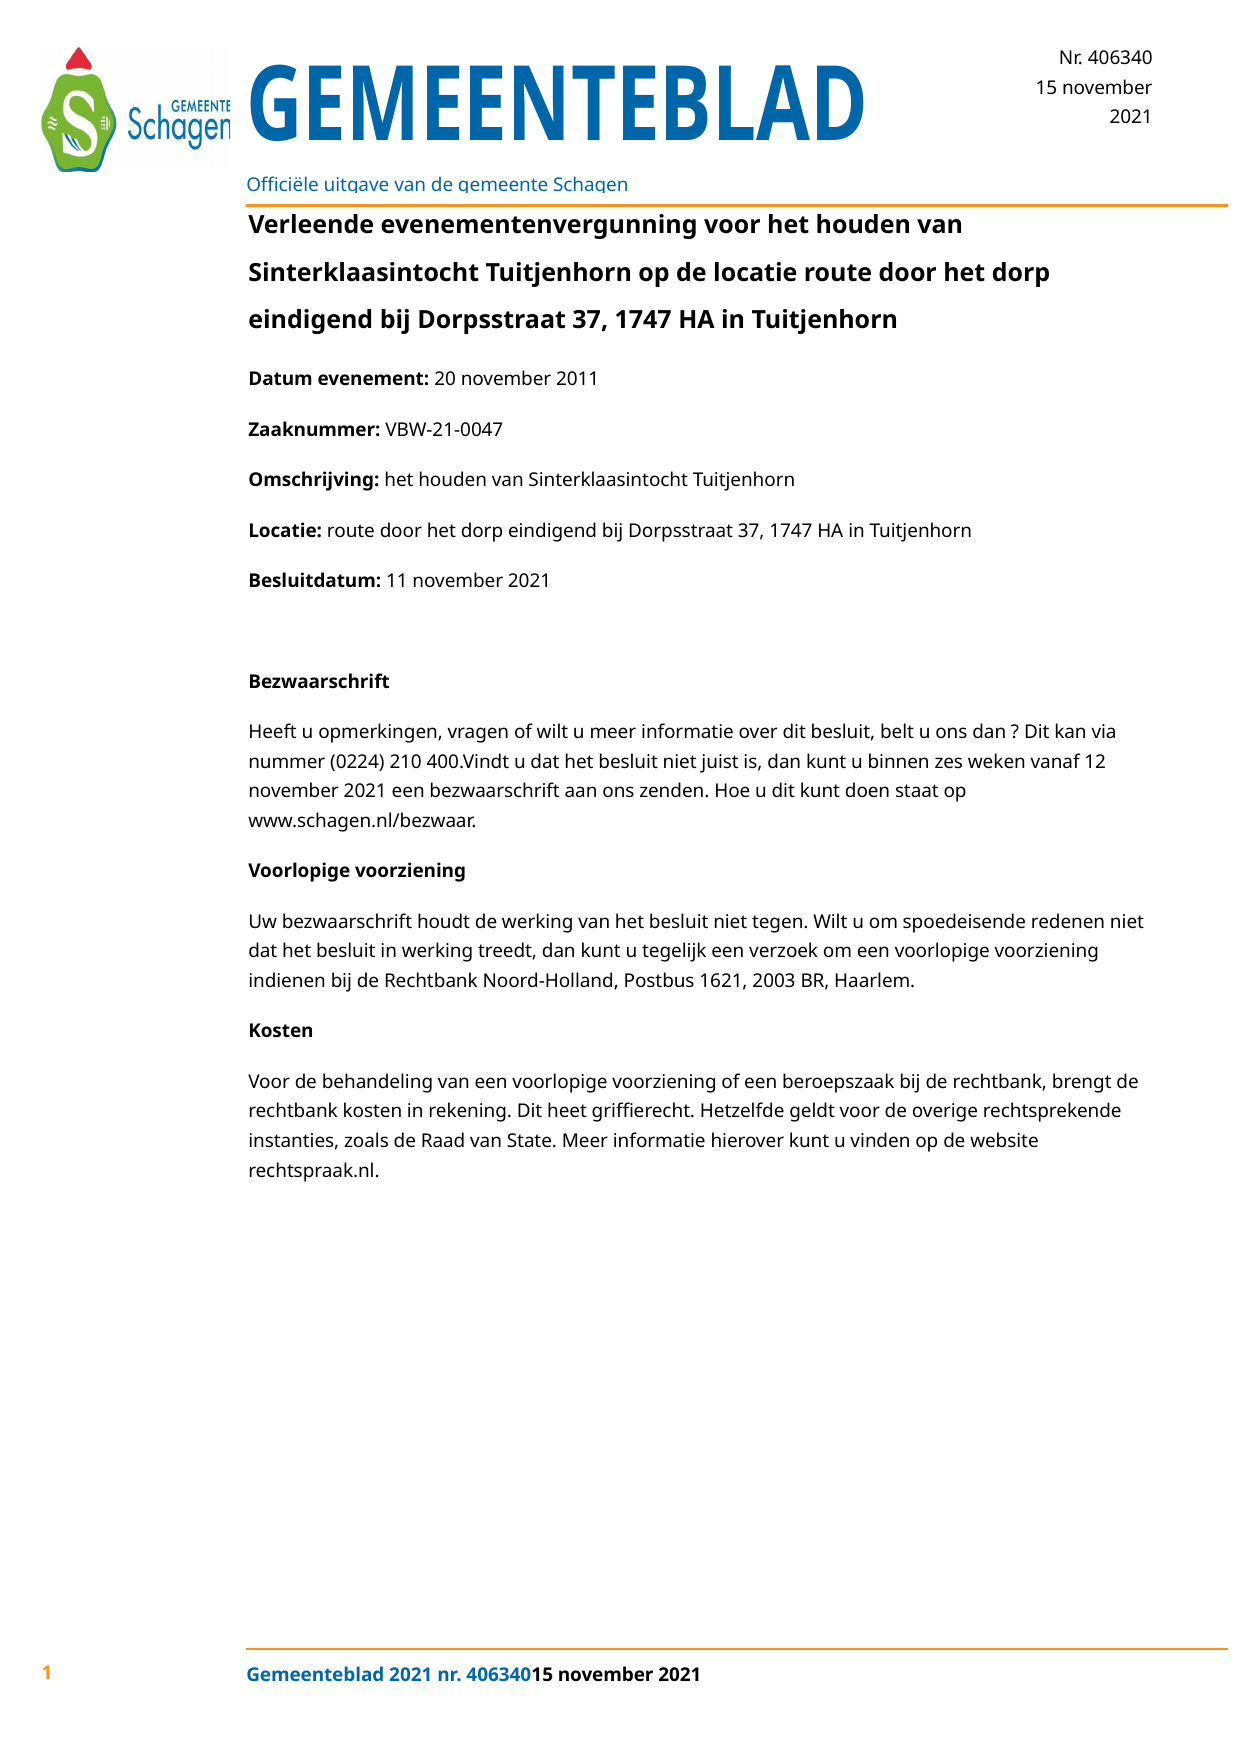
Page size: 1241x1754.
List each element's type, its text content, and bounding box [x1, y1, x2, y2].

text Datum evenement: 20 november 2011 [248, 366, 1152, 391]
text Voor de behandeling van een voorlopige voorziening of een beroepszaak bij de rechtbank, brengt de rechtbank kosten in rekening. Dit heet griffierecht. Hetzelfde geldt voor de overige rechtsprekende instanties, zoals de Raad van State. Meer informatie hierover kunt u vinden op de website rechtspraak.nl. [248, 1068, 1152, 1182]
text Zaaknummer: VBW-21-0047 [248, 416, 1152, 442]
text Kosten [248, 1018, 1152, 1043]
picture [41, 47, 231, 172]
text Omschrijving: het houden van Sinterklaasintocht Tuitjenhorn [248, 466, 1152, 492]
text Locatie: route door het dorp eindigend bij Dorpsstraat 37, 1747 HA in Tuitjenhorn [248, 517, 1152, 542]
text Bezwaarschrift [248, 668, 1152, 694]
text Heeft u opmerkingen, vragen of wilt u meer informatie over dit besluit, belt u ons dan ? Dit kan via nummer (0224) 210 400.Vindt u dat het besluit niet juist is, dan kunt u binnen zes weken vanaf 12 november 2021 een bezwaarschrift aan ons zenden. Hoe u dit kunt doen staat op www.schagen.nl/bezwaar. [248, 718, 1152, 833]
text Uw bezwaarschrift houdt de werking van het besluit niet tegen. Wilt u om spoedeisende redenen niet dat het besluit in werking treedt, dan kunt u tegelijk een verzoek om een voorlopige voorziening indienen bij de Rechtbank Noord-Holland, Postbus 1621, 2003 BR, Haarlem. [248, 908, 1152, 993]
text Besluitdatum: 11 november 2021 [248, 567, 1152, 593]
text Verleende evenementenvergunning voor het houden van Sinterklaasintocht Tuitjenhorn op de locatie route door het dorp eindigend bij Dorpsstraat 37, 1747 HA in Tuitjenhorn [248, 207, 1152, 336]
text Voorlopige voorziening [248, 858, 1152, 883]
